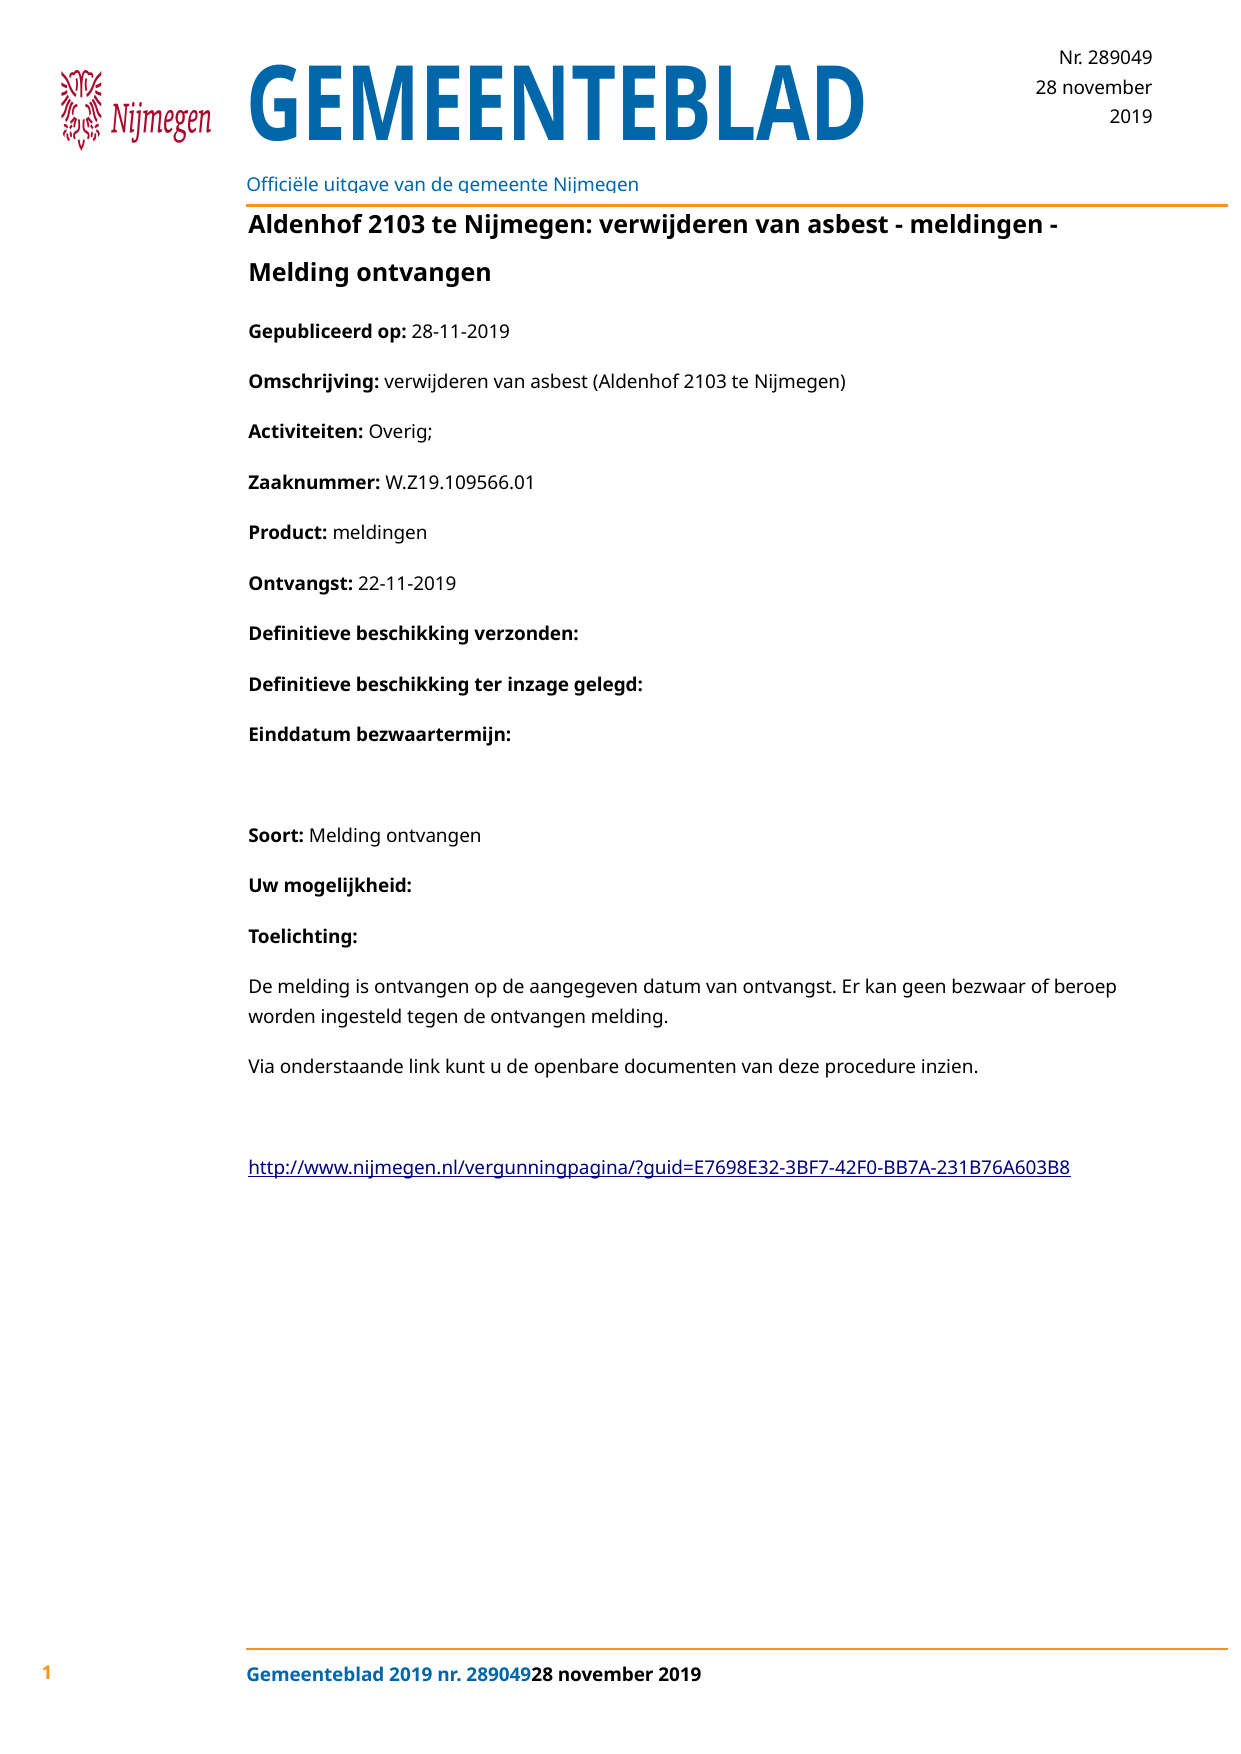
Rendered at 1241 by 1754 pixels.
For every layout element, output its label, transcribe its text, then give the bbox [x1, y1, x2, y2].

text Toelichting: [248, 923, 1152, 949]
text De melding is ontvangen op de aangegeven datum van ontvangst. Er kan geen bezwaar of beroep worden ingesteld tegen de ontvangen melding. [248, 973, 1152, 1029]
picture [41, 47, 231, 172]
text http://www.nijmegen.nl/vergunningpagina/?guid=E7698E32-3BF7-42F0-BB7A-231B76A603B8 [248, 1154, 1152, 1180]
text Definitieve beschikking verzonden: [248, 620, 1152, 646]
text Omschrijving: verwijderen van asbest (Aldenhof 2103 te Nijmegen) [248, 368, 1152, 394]
text Zaaknummer: W.Z19.109566.01 [248, 469, 1152, 495]
text Gepubliceerd op: 28-11-2019 [248, 318, 1152, 344]
text Soort: Melding ontvangen [248, 822, 1152, 848]
text Definitieve beschikking ter inzage gelegd: [248, 671, 1152, 697]
text Einddatum bezwaartermijn: [248, 721, 1152, 747]
text Uw mogelijkheid: [248, 872, 1152, 898]
text Ontvangst: 22-11-2019 [248, 570, 1152, 596]
text Via onderstaande link kunt u de openbare documenten van deze procedure inzien. [248, 1053, 1152, 1079]
text Aldenhof 2103 te Nijmegen: verwijderen van asbest - meldingen - Melding ontvangen [248, 207, 1152, 288]
text Activiteiten: Overig; [248, 419, 1152, 444]
text Product: meldingen [248, 519, 1152, 545]
